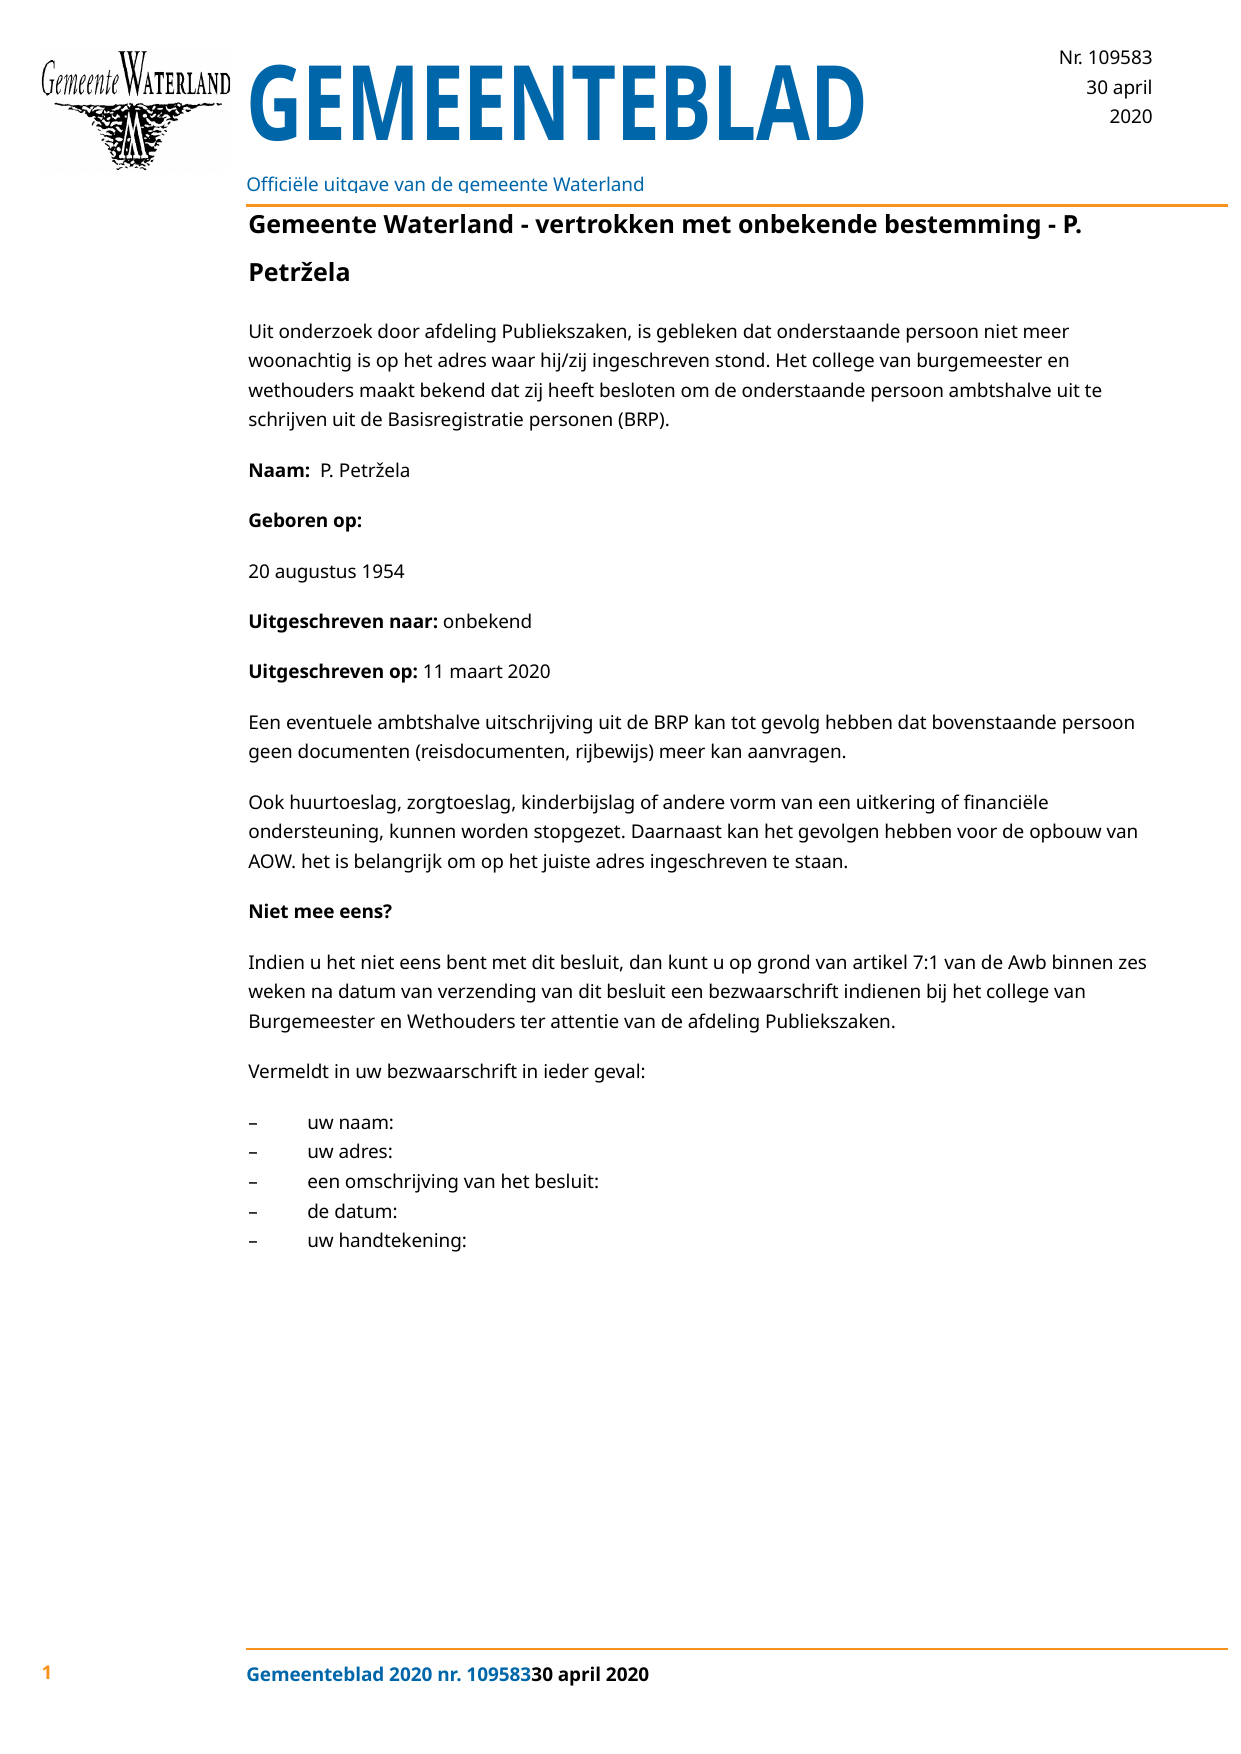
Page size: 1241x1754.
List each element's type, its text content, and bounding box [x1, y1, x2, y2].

text Een eventuele ambtshalve uitschrijving uit de BRP kan tot gevolg hebben dat bovenstaande persoon geen documenten (reisdocumenten, rijbewijs) meer kan aanvragen. [248, 709, 1152, 764]
text Gemeente Waterland - vertrokken met onbekende bestemming - P. Petržela [248, 207, 1152, 288]
text Niet mee eens? [248, 899, 1152, 924]
picture [41, 47, 231, 172]
list uw naam: [248, 1109, 1152, 1135]
list de datum: [248, 1198, 1152, 1224]
list een omschrijving van het besluit: [248, 1168, 1152, 1194]
text Indien u het niet eens bent met dit besluit, dan kunt u op grond van artikel 7:1 van de Awb binnen zes weken na datum van verzending van dit besluit een bezwaarschrift indienen bij het college van Burgemeester en Wethouders ter attentie van de afdeling Publiekszaken. [248, 949, 1152, 1034]
text Uit onderzoek door afdeling Publiekszaken, is gebleken dat onderstaande persoon niet meer woonachtig is op het adres waar hij/zij ingeschreven stond. Het college van burgemeester en wethouders maakt bekend dat zij heeft besloten om de onderstaande persoon ambtshalve uit te schrijven uit de Basisregistratie personen (BRP). [248, 318, 1152, 432]
list uw handtekening: [248, 1227, 1152, 1253]
text 20 augustus 1954 [248, 558, 1152, 584]
text Naam: P. Petržela [248, 457, 1152, 483]
text Ook huurtoeslag, zorgtoeslag, kinderbijslag of andere vorm van een uitkering of financiële ondersteuning, kunnen worden stopgezet. Daarnaast kan het gevolgen hebben voor de opbouw van AOW. het is belangrijk om op het juiste adres ingeschreven te staan. [248, 789, 1152, 874]
text Uitgeschreven naar: onbekend [248, 608, 1152, 634]
text Geboren op: [248, 507, 1152, 533]
text Vermeldt in uw bezwaarschrift in ieder geval: [248, 1059, 1152, 1084]
text Uitgeschreven op: 11 maart 2020 [248, 659, 1152, 684]
list uw adres: [248, 1139, 1152, 1164]
